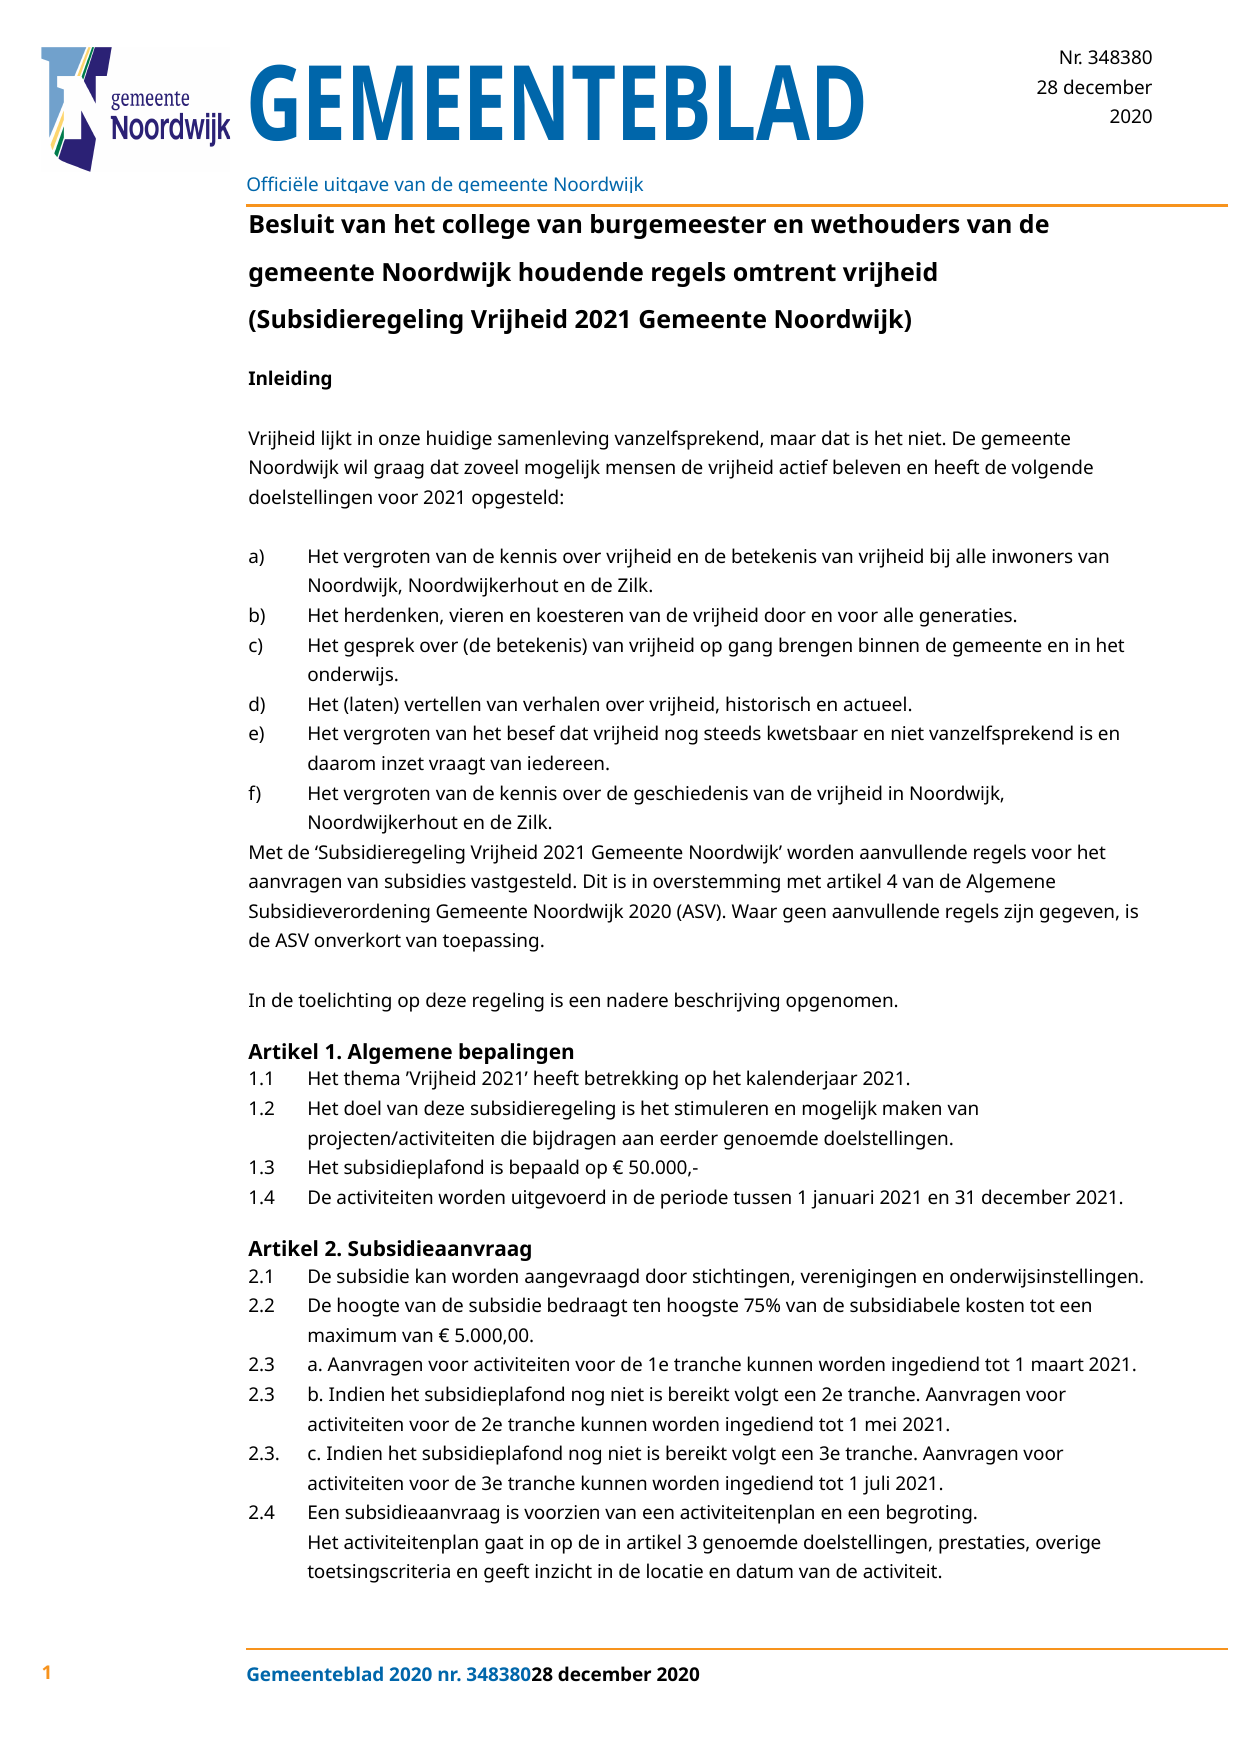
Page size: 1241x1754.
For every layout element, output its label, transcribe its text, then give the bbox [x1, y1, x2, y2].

picture [41, 47, 231, 172]
list c. Indien het subsidieplafond nog niet is bereikt volgt een 3e tranche. Aanvragen voor activiteiten voor de 3e tranche kunnen worden ingediend tot 1 juli 2021. [248, 1440, 1152, 1496]
text Met de ‘Subsidieregeling Vrijheid 2021 Gemeente Noordwijk’ worden aanvullende regels voor het aanvragen van subsidies vastgesteld. Dit is in overstemming met artikel 4 van de Algemene Subsidieverordening Gemeente Noordwijk 2020 (ASV). Waar geen aanvullende regels zijn gegeven, is de ASV onverkort van toepassing. [248, 839, 1152, 953]
list Een subsidieaanvraag is voorzien van een activiteitenplan en een begroting. [248, 1499, 1152, 1525]
list Het thema ’Vrijheid 2021’ heeft betrekking op het kalenderjaar 2021. [248, 1066, 1152, 1091]
text Artikel 2. Subsidieaanvraag [248, 1234, 1152, 1263]
list De activiteiten worden uitgevoerd in de periode tussen 1 januari 2021 en 31 december 2021. [248, 1184, 1152, 1210]
list b. Indien het subsidieplafond nog niet is bereikt volgt een 2e tranche. Aanvragen voor activiteiten voor de 2e tranche kunnen worden ingediend tot 1 mei 2021. [248, 1381, 1152, 1436]
list Het activiteitenplan gaat in op de in artikel 3 genoemde doelstellingen, prestaties, overige toetsingscriteria en geeft inzicht in de locatie en datum van de activiteit. [248, 1529, 1152, 1584]
list Het subsidieplafond is bepaald op € 50.000,- [248, 1154, 1152, 1180]
list Het herdenken, vieren en koesteren van de vrijheid door en voor alle generaties. [248, 602, 1152, 628]
list Het vergroten van de kennis over vrijheid en de betekenis van vrijheid bij alle inwoners van Noordwijk, Noordwijkerhout en de Zilk. [248, 543, 1152, 598]
text Artikel 1. Algemene bepalingen [248, 1037, 1152, 1066]
list De hoogte van de subsidie bedraagt ten hoogste 75% van de subsidiabele kosten tot een maximum van € 5.000,00. [248, 1292, 1152, 1348]
list Het gesprek over (de betekenis) van vrijheid op gang brengen binnen de gemeente en in het onderwijs. [248, 632, 1152, 687]
text Inleiding [248, 366, 1152, 391]
text Vrijheid lijkt in onze huidige samenleving vanzelfsprekend, maar dat is het niet. De gemeente Noordwijk wil graag dat zoveel mogelijk mensen de vrijheid actief beleven en heeft de volgende doelstellingen voor 2021 opgesteld: [248, 425, 1152, 509]
list Het doel van deze subsidieregeling is het stimuleren en mogelijk maken van projecten/activiteiten die bijdragen aan eerder genoemde doelstellingen. [248, 1095, 1152, 1151]
list Het vergroten van het besef dat vrijheid nog steeds kwetsbaar en niet vanzelfsprekend is en daarom inzet vraagt van iedereen. [248, 721, 1152, 776]
list Het (laten) vertellen van verhalen over vrijheid, historisch en actueel. [248, 691, 1152, 717]
text In de toelichting op deze regeling is een nadere beschrijving opgenomen. [248, 987, 1152, 1012]
text Besluit van het college van burgemeester en wethouders van de gemeente Noordwijk houdende regels omtrent vrijheid (Subsidieregeling Vrijheid 2021 Gemeente Noordwijk) [248, 207, 1152, 336]
list Het vergroten van de kennis over de geschiedenis van de vrijheid in Noordwijk, Noordwijkerhout en de Zilk. [248, 780, 1152, 835]
list a. Aanvragen voor activiteiten voor de 1e tranche kunnen worden ingediend tot 1 maart 2021. [248, 1352, 1152, 1377]
list De subsidie kan worden aangevraagd door stichtingen, verenigingen en onderwijsinstellingen. [248, 1263, 1152, 1288]
